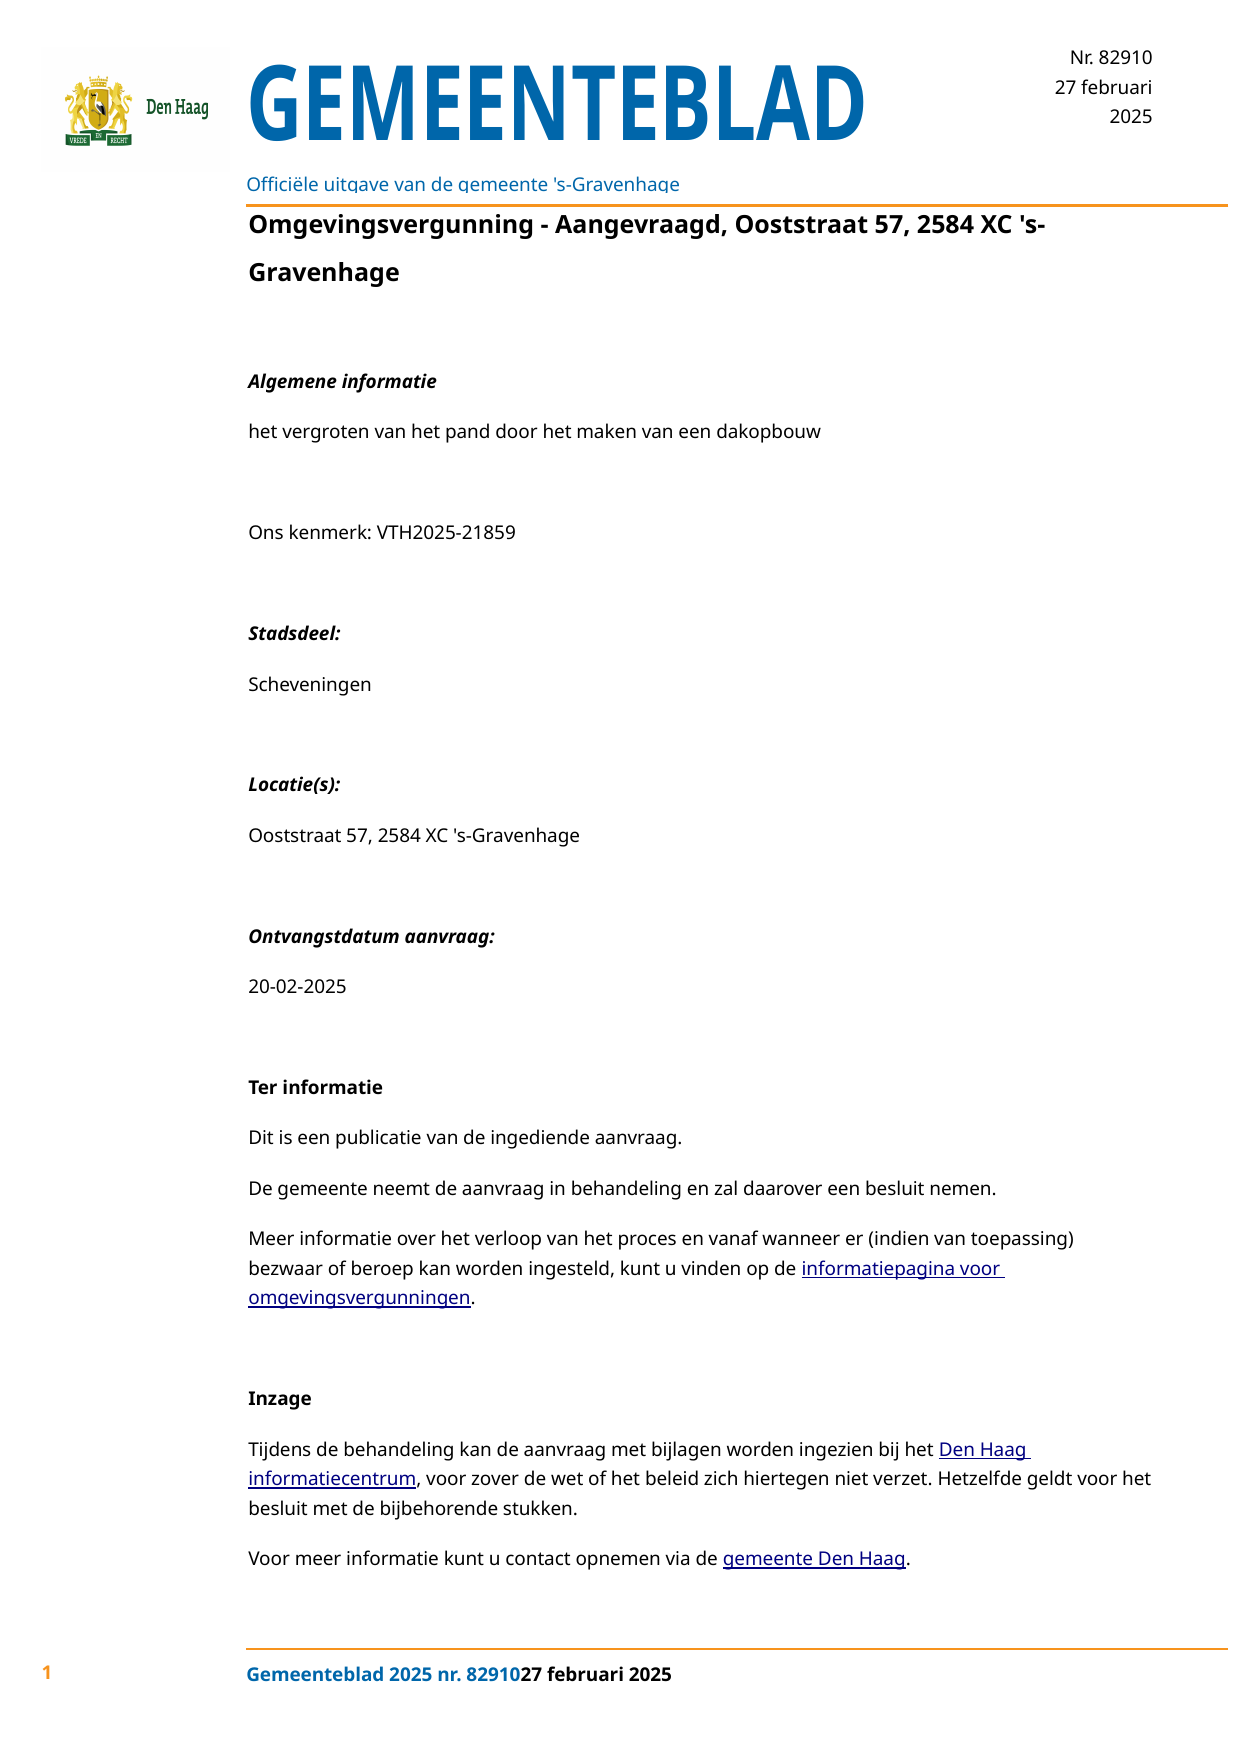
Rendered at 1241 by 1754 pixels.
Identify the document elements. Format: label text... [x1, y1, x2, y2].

picture [41, 47, 231, 172]
text Ter informatie [248, 1074, 1152, 1100]
text 20-02-2025 [248, 973, 1152, 999]
text Scheveningen [248, 671, 1152, 697]
text Ontvangstdatum aanvraag: [248, 923, 1152, 949]
text Dit is een publicatie van de ingediende aanvraag. [248, 1124, 1152, 1150]
text Tijdens de behandeling kan de aanvraag met bijlagen worden ingezien bij het Den Haag informatiecentrum, voor zover de wet of het beleid zich hiertegen niet verzet. Hetzelfde geldt voor het besluit met de bijbehorende stukken. [248, 1436, 1152, 1521]
text Ooststraat 57, 2584 XC 's-Gravenhage [248, 822, 1152, 848]
text Algemene informatie [248, 368, 1152, 394]
text Locatie(s): [248, 772, 1152, 797]
text het vergroten van het pand door het maken van een dakopbouw [248, 419, 1152, 444]
text Voor meer informatie kunt u contact opnemen via de gemeente Den Haag. [248, 1545, 1152, 1571]
text Ons kenmerk: VTH2025-21859 [248, 519, 1152, 545]
text Omgevingsvergunning - Aangevraagd, Ooststraat 57, 2584 XC 's-Gravenhage [248, 207, 1152, 288]
text De gemeente neemt de aanvraag in behandeling en zal daarover een besluit nemen. [248, 1175, 1152, 1201]
text Meer informatie over het verloop van het proces en vanaf wanneer er (indien van toepassing) bezwaar of beroep kan worden ingesteld, kunt u vinden op de informatiepagina voor omgevingsvergunningen. [248, 1225, 1152, 1310]
text Inzage [248, 1385, 1152, 1411]
text Stadsdeel: [248, 620, 1152, 646]
